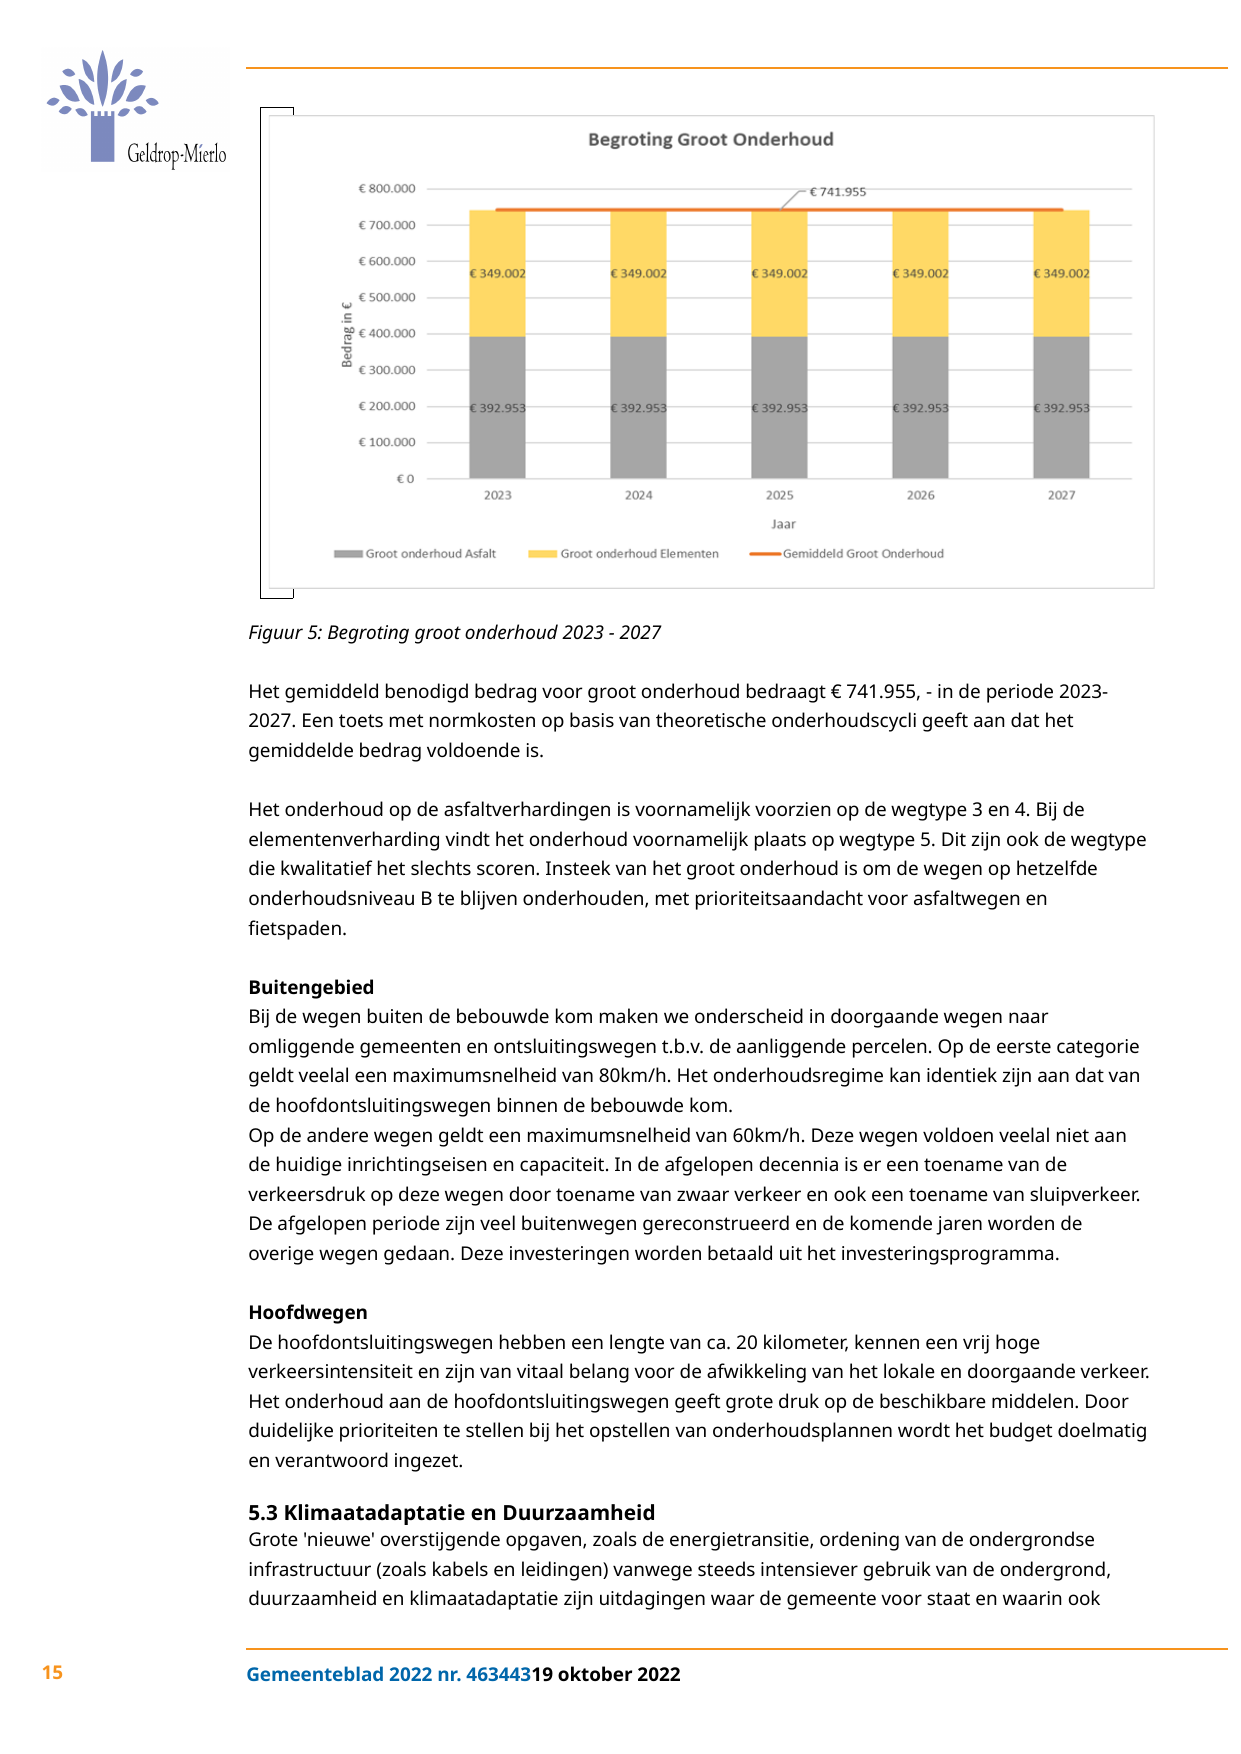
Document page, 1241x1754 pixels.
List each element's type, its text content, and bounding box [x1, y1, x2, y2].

picture [268, 115, 1155, 589]
text Buitengebied [248, 974, 1152, 1000]
text Op de andere wegen geldt een maximumsnelheid van 60km/h. Deze wegen voldoen veelal niet aan de huidige inrichtingseisen en capaciteit. In de afgelopen decennia is er een toename van de verkeersdruk op deze wegen door toename van zwaar verkeer en ook een toename van sluipverkeer. De afgelopen periode zijn veel buitenwegen gereconstrueerd en de komende jaren worden de overige wegen gedaan. Deze investeringen worden betaald uit het investeringsprogramma. [248, 1122, 1152, 1266]
text 5.3 Klimaatadaptatie en Duurzaamheid [248, 1498, 1152, 1526]
text Hoofdwegen [248, 1299, 1152, 1325]
text De hoofdontsluitingswegen hebben een lengte van ca. 20 kilometer, kennen een vrij hoge verkeersintensiteit en zijn van vitaal belang voor de afwikkeling van het lokale en doorgaande verkeer. Het onderhoud aan de hoofdontsluitingswegen geeft grote druk op de beschikbare middelen. Door duidelijke prioriteiten te stellen bij het opstellen van onderhoudsplannen wordt het budget doelmatig en verantwoord ingezet. [248, 1329, 1152, 1473]
text Het onderhoud op de asfaltverhardingen is voornamelijk voorzien op de wegtype 3 en 4. Bij de elementenverharding vindt het onderhoud voornamelijk plaats op wegtype 5. Dit zijn ook de wegtype die kwalitatief het slechts scoren. Insteek van het groot onderhoud is om de wegen op hetzelfde onderhoudsniveau B te blijven onderhouden, met prioriteitsaandacht voor asfaltwegen en fietspaden. [248, 796, 1152, 941]
text Bij de wegen buiten de bebouwde kom maken we onderscheid in doorgaande wegen naar omliggende gemeenten en ontsluitingswegen t.b.v. de aanliggende percelen. Op de eerste categorie geldt veelal een maximumsnelheid van 80km/h. Het onderhoudsregime kan identiek zijn aan dat van de hoofdontsluitingswegen binnen de bebouwde kom. [248, 1003, 1152, 1118]
picture [41, 47, 231, 172]
text Figuur 5: Begroting groot onderhoud 2023 - 2027 [248, 619, 1152, 645]
text Grote 'nieuwe' overstijgende opgaven, zoals de energietransitie, ordening van de ondergrondse infrastructuur (zoals kabels en leidingen) vanwege steeds intensiever gebruik van de ondergrond, duurzaamheid en klimaatadaptatie zijn uitdagingen waar de gemeente voor staat en waarin ook [248, 1526, 1152, 1611]
text Het gemiddeld benodigd bedrag voor groot onderhoud bedraagt € 741.955, - in de periode 2023-2027. Een toets met normkosten op basis van theoretische onderhoudscycli geeft aan dat het gemiddelde bedrag voldoende is. [248, 678, 1152, 763]
